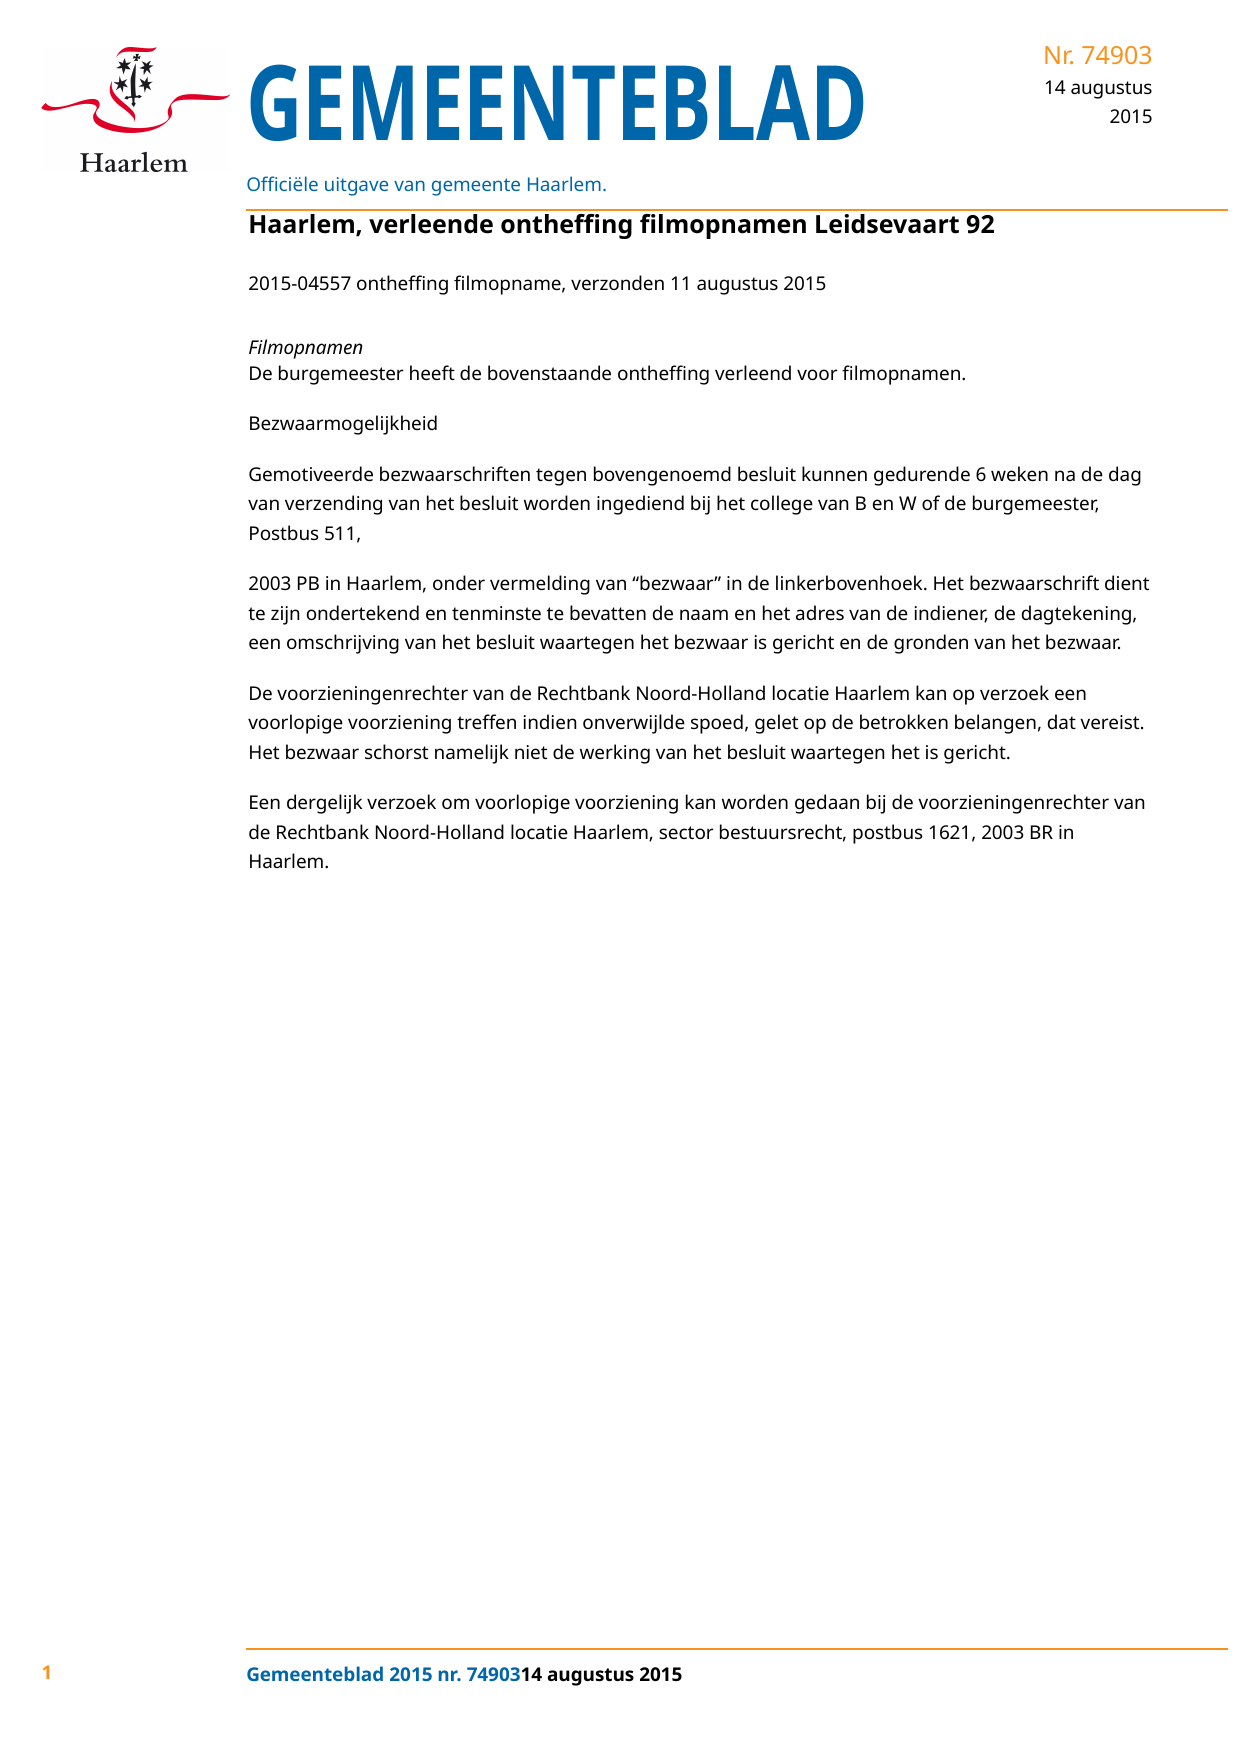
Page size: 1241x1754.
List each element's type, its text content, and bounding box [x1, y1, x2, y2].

text De voorzieningenrechter van de Rechtbank Noord-Holland locatie Haarlem kan op verzoek een voorlopige voorziening treffen indien onverwijlde spoed, gelet op de betrokken belangen, dat vereist. Het bezwaar schorst namelijk niet de werking van het besluit waartegen het is gericht. [248, 680, 1152, 765]
picture [41, 47, 231, 172]
text Een dergelijk verzoek om voorlopige voorziening kan worden gedaan bij de voorzieningenrechter van de Rechtbank Noord-Holland locatie Haarlem, sector bestuursrecht, postbus 1621, 2003 BR in Haarlem. [248, 789, 1152, 874]
text Gemotiveerde bezwaarschriften tegen bovengenoemd besluit kunnen gedurende 6 weken na de dag van verzending van het besluit worden ingediend bij het college van B en W of de burgemeester, Postbus 511, [248, 461, 1152, 546]
text Haarlem, verleende ontheffing filmopnamen Leidsevaart 92 [248, 211, 1152, 241]
text De burgemeester heeft de bovenstaande ontheffing verleend voor filmopnamen. [248, 360, 1152, 386]
text 2003 PB in Haarlem, onder vermelding van “bezwaar” in de linkerbovenhoek. Het bezwaarschrift dient te zijn ondertekend en tenminste te bevatten de naam en het adres van de indiener, de dagtekening, een omschrijving van het besluit waartegen het bezwaar is gericht en de gronden van het bezwaar. [248, 570, 1152, 655]
text Filmopnamen [248, 334, 1152, 360]
text Bezwaarmogelijkheid [248, 410, 1152, 436]
text 2015-04557 ontheffing filmopname, verzonden 11 augustus 2015 [248, 270, 1152, 296]
